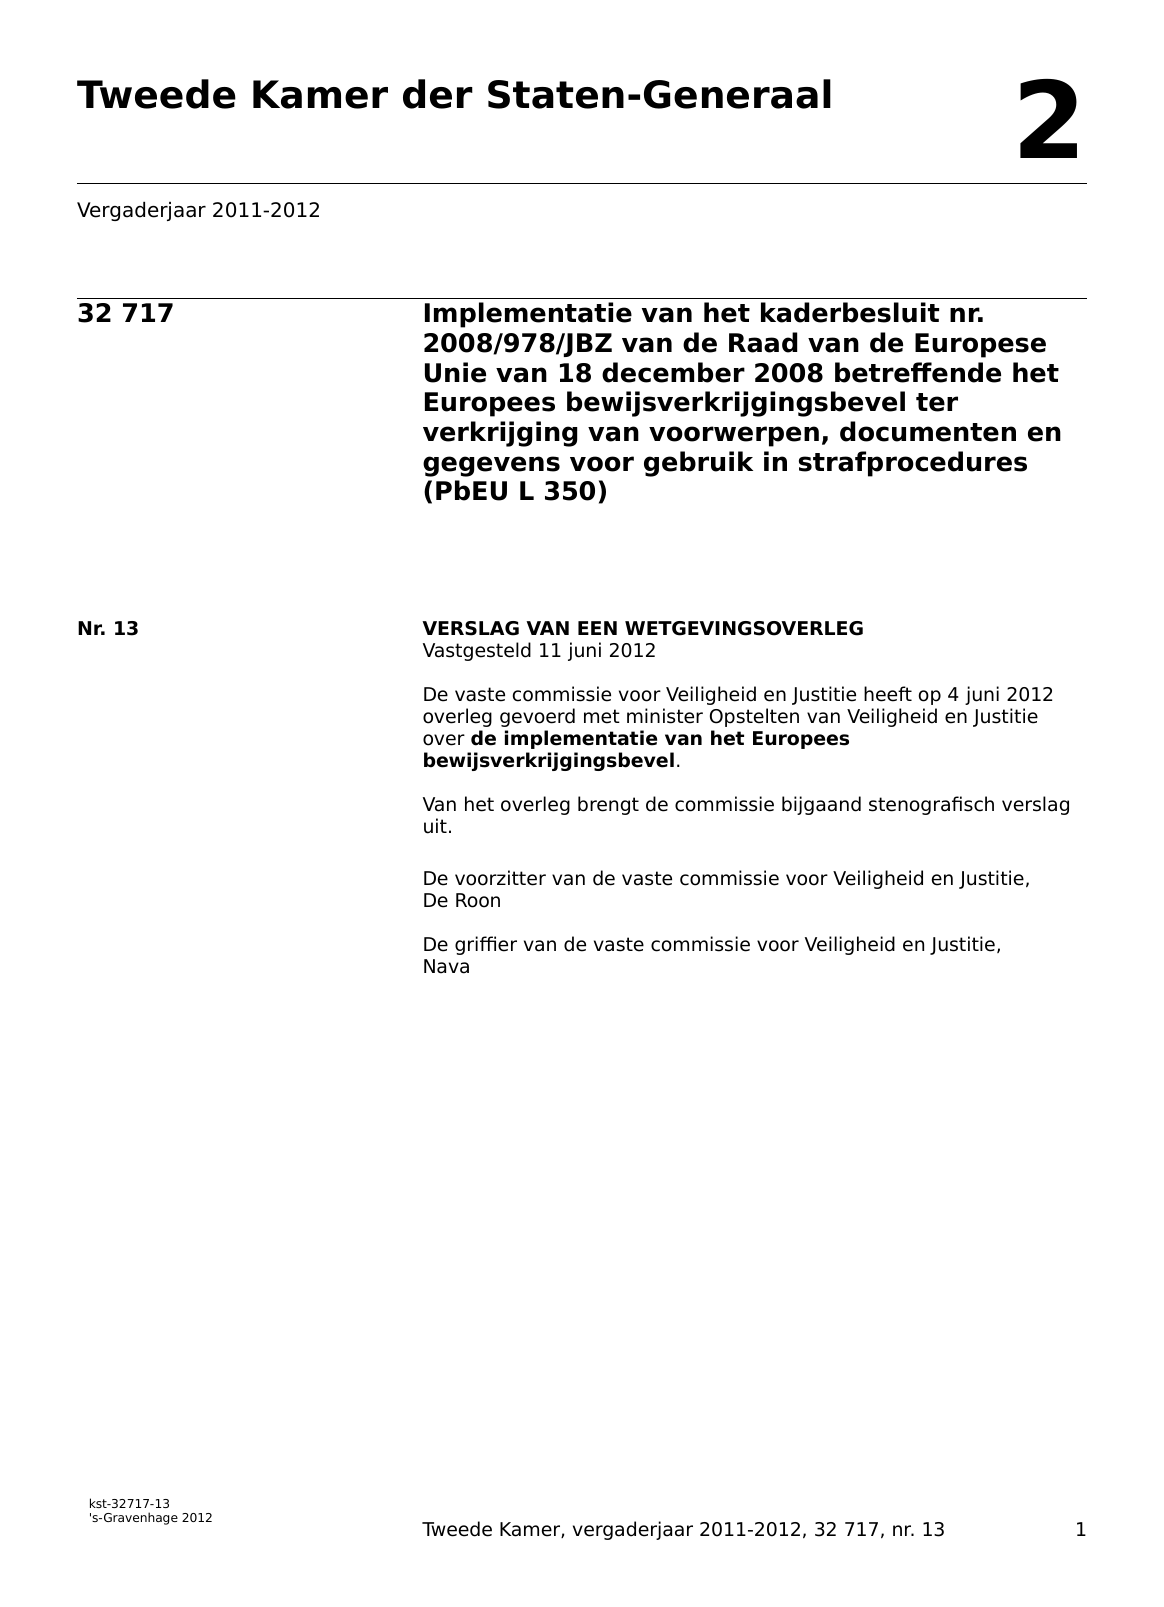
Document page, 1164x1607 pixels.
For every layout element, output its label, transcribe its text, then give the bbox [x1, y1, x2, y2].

text De voorzitter van de vaste commissie voor Veiligheid en Justitie, De Roon [422, 868, 1087, 912]
text 's-Gravenhage 2012 [88, 1511, 323, 1525]
text kst-32717-13 [88, 1497, 323, 1511]
subtitle Nr. 13 VERSLAG VAN EEN WETGEVINGSOVERLEG [77, 618, 1087, 640]
text Vastgesteld 11 juni 2012 [422, 640, 1087, 662]
table_header 2 [886, 59, 1087, 183]
subtitle 32 717 Implementatie van het kaderbesluit nr. 2008/978/JBZ van de Raad van de Europese Unie van 18 december 2008 betreffende het Europees bewijsverkrijgingsbevel ter verkrijging van voorwerpen, documenten en gegevens voor gebruik in strafprocedures (PbEU L 350) [77, 299, 1087, 507]
text De vaste commissie voor Veiligheid en Justitie heeft op 4 juni 2012 overleg gevoerd met minister Opstelten van Veiligheid en Justitie over de implementatie van het Europees bewijsverkrijgingsbevel. [422, 684, 1087, 772]
table_header Tweede Kamer der Staten-Generaal [77, 59, 886, 183]
table_cell Vergaderjaar 2011-2012 [77, 184, 1087, 298]
text Van het overleg brengt de commissie bijgaand stenografisch verslag uit. [422, 794, 1087, 838]
text De griffier van de vaste commissie voor Veiligheid en Justitie, Nava [422, 934, 1087, 978]
